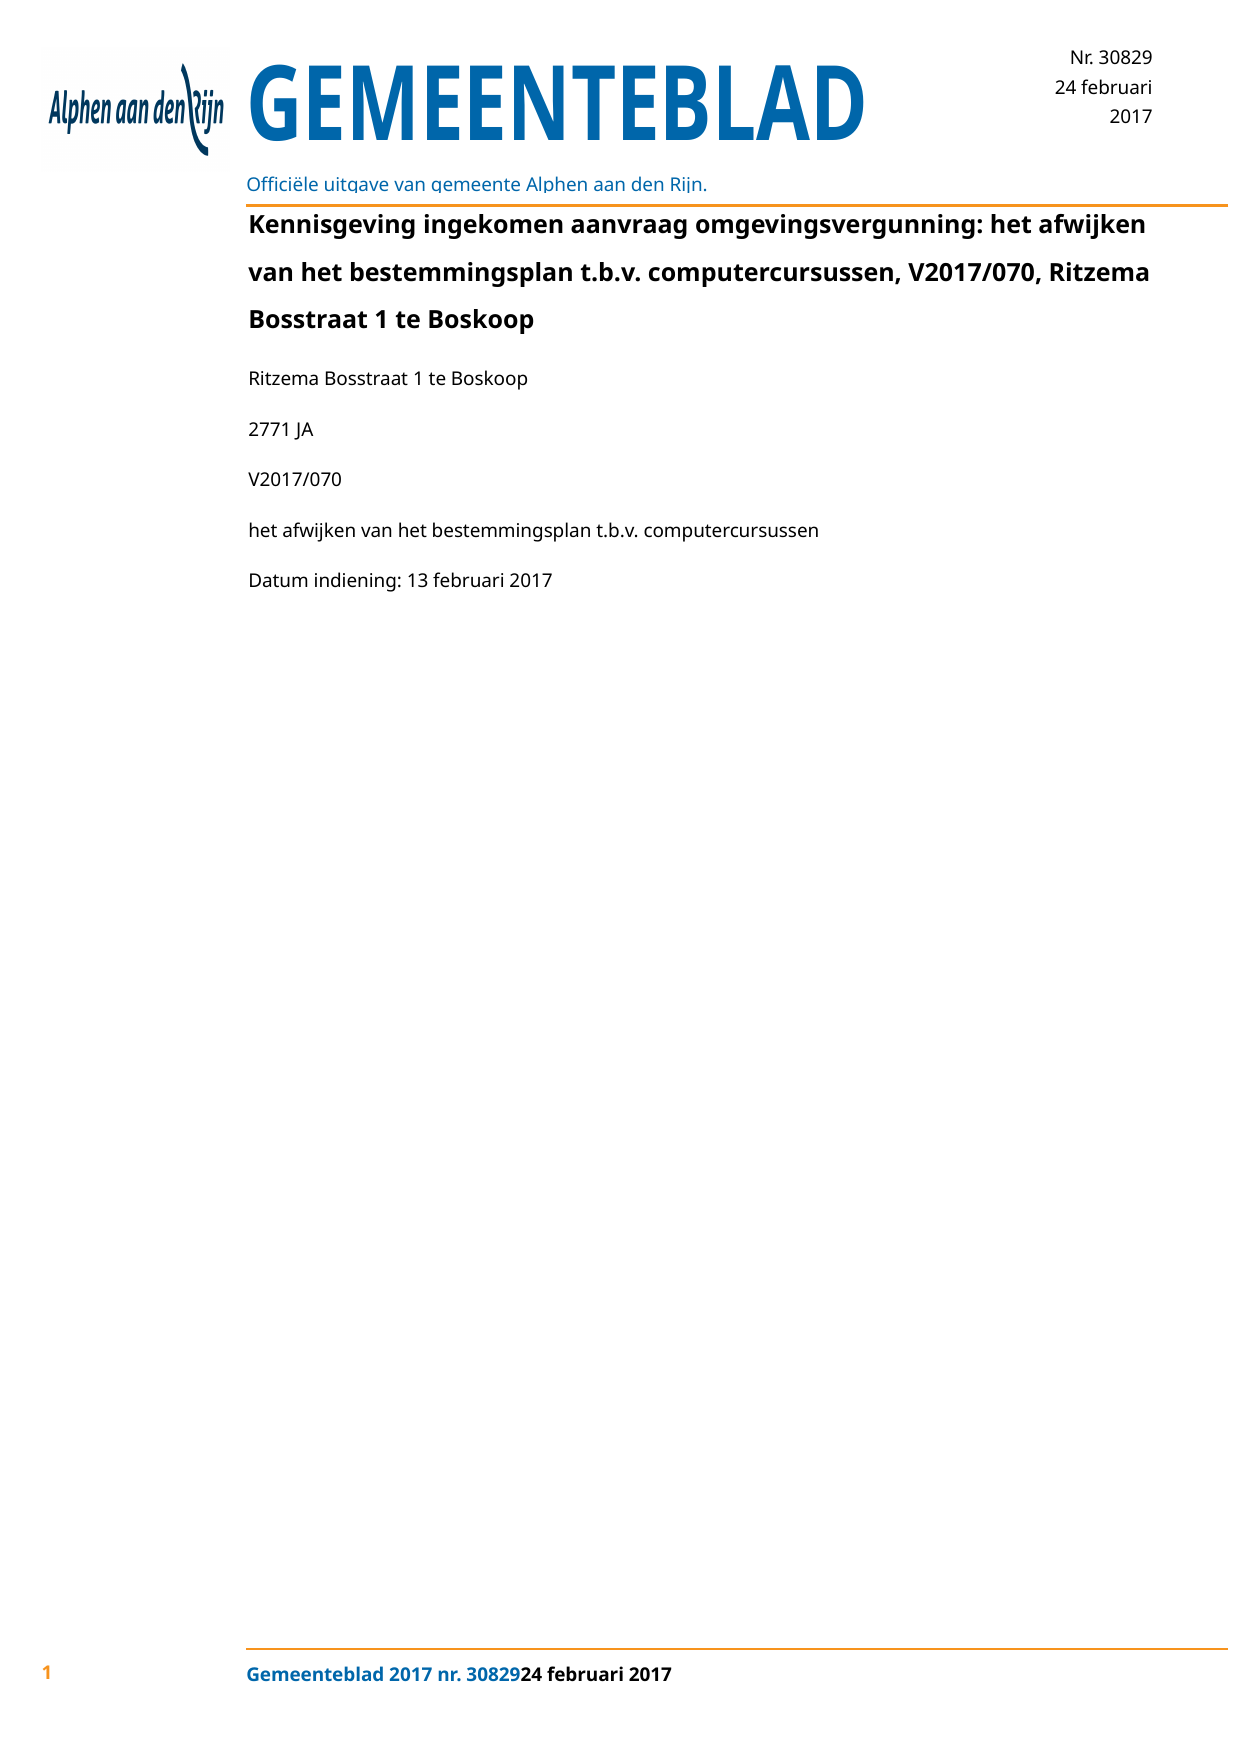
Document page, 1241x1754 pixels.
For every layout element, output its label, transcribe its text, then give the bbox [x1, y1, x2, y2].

text Datum indiening: 13 februari 2017 [248, 567, 1152, 593]
picture [41, 47, 231, 172]
text 2771 JA [248, 416, 1152, 442]
text Kennisgeving ingekomen aanvraag omgevingsvergunning: het afwijken van het bestemmingsplan t.b.v. computercursussen, V2017/070, Ritzema Bosstraat 1 te Boskoop [248, 207, 1152, 336]
text V2017/070 [248, 466, 1152, 492]
text het afwijken van het bestemmingsplan t.b.v. computercursussen [248, 517, 1152, 542]
text Ritzema Bosstraat 1 te Boskoop [248, 366, 1152, 391]
